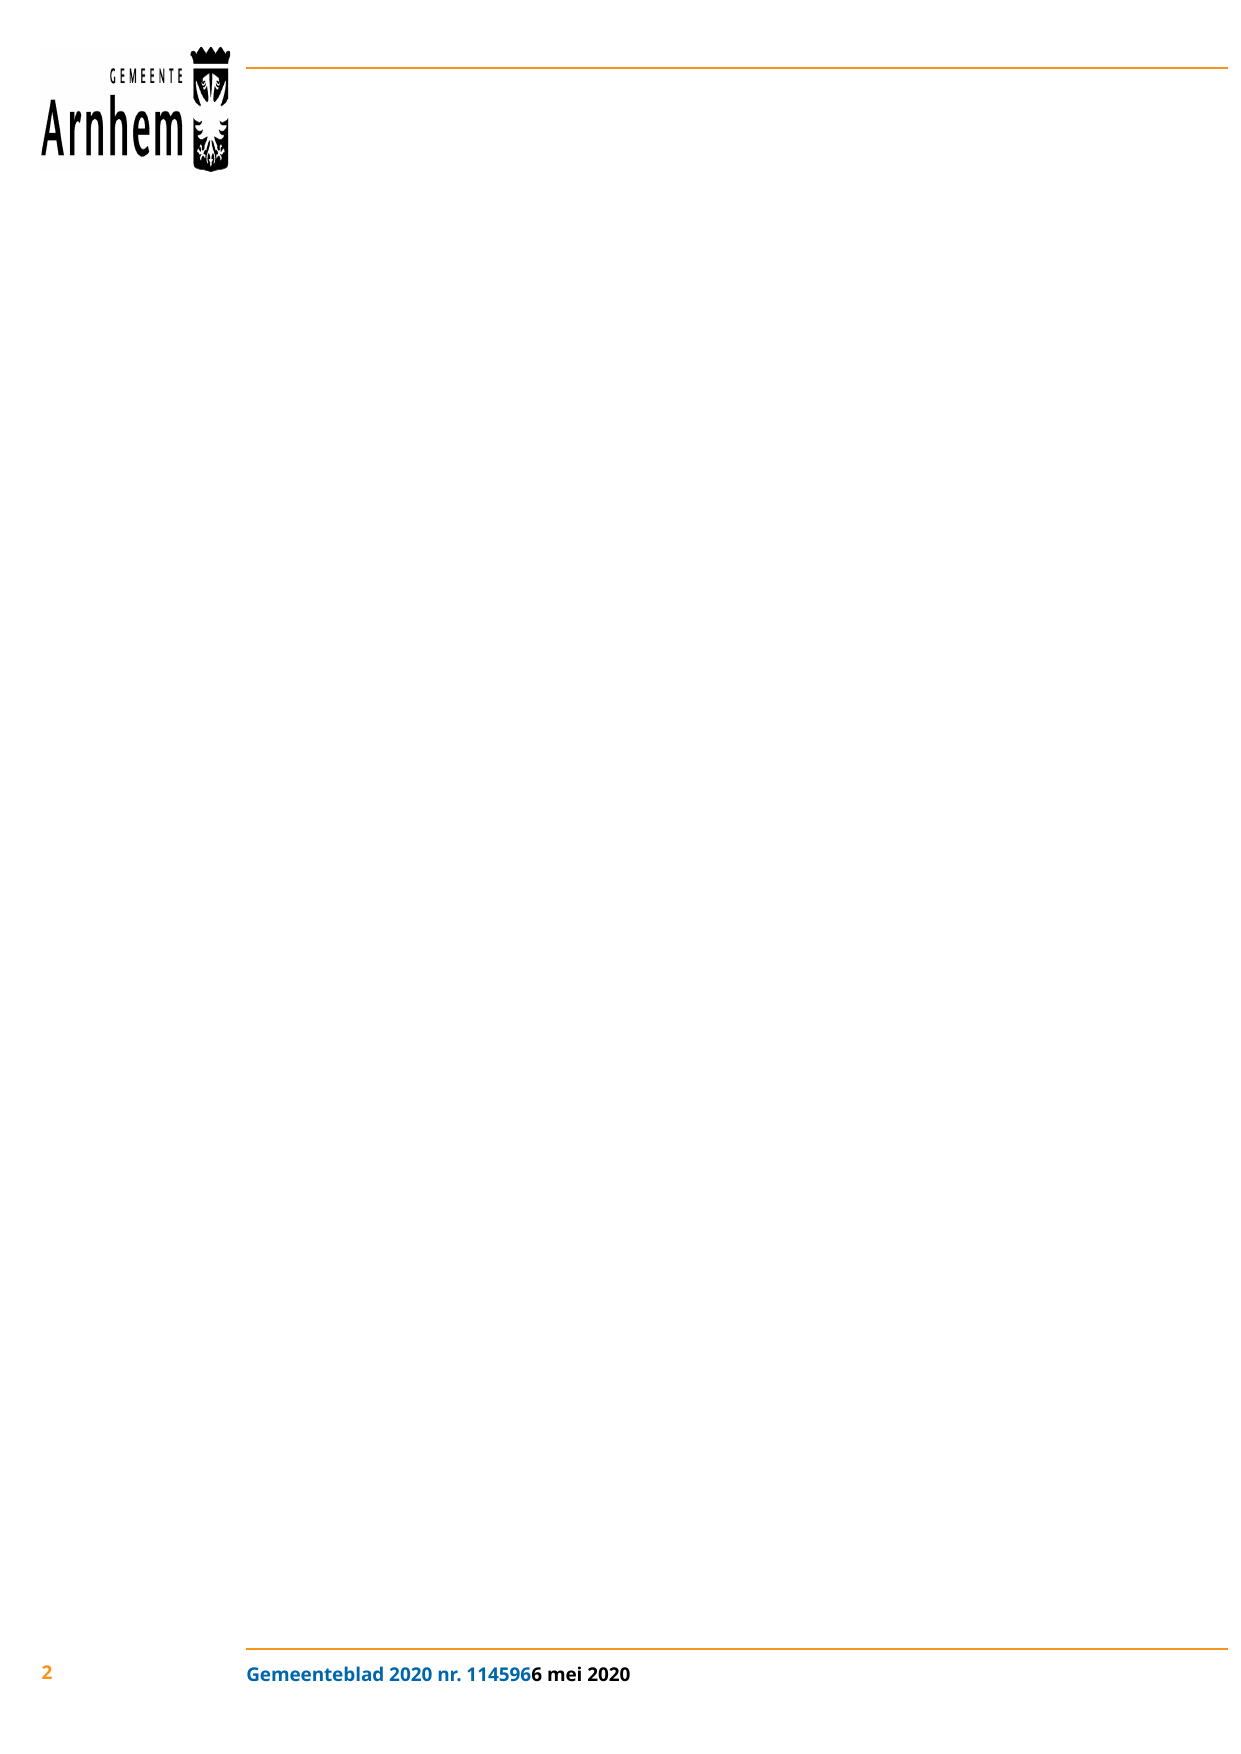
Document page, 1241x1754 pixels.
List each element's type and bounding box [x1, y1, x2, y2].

picture [41, 47, 231, 172]
